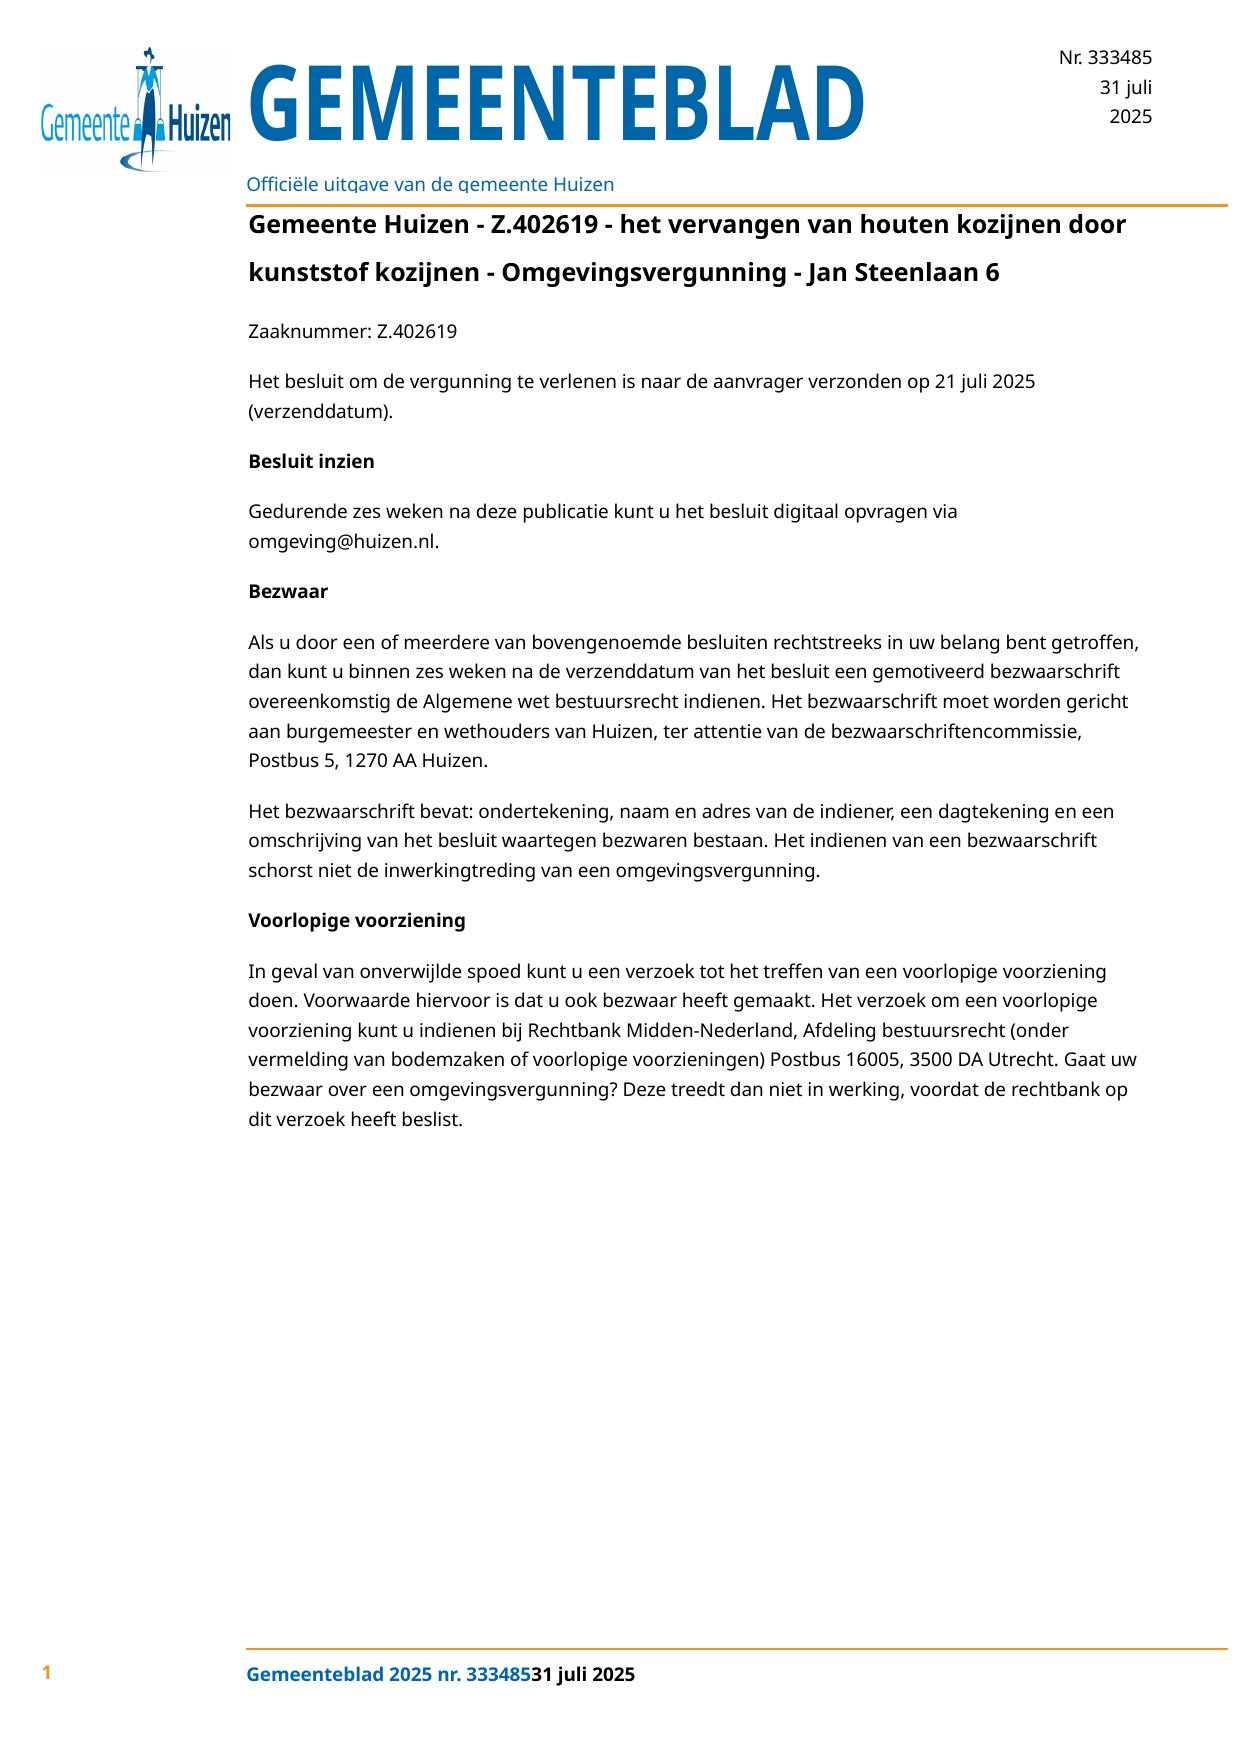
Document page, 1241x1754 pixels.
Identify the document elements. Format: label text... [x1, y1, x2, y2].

text Het bezwaarschrift bevat: ondertekening, naam en adres van de indiener, een dagtekening en een omschrijving van het besluit waartegen bezwaren bestaan. Het indienen van een bezwaarschrift schorst niet de inwerkingtreding van een omgevingsvergunning. [248, 798, 1152, 883]
text Voorlopige voorziening [248, 907, 1152, 933]
text Gedurende zes weken na deze publicatie kunt u het besluit digitaal opvragen via omgeving@huizen.nl. [248, 499, 1152, 554]
text In geval van onverwijlde spoed kunt u een verzoek tot het treffen van een voorlopige voorziening doen. Voorwaarde hiervoor is dat u ook bezwaar heeft gemaakt. Het verzoek om een voorlopige voorziening kunt u indienen bij Rechtbank Midden-Nederland, Afdeling bestuursrecht (onder vermelding van bodemzaken of voorlopige voorzieningen) Postbus 16005, 3500 DA Utrecht. Gaat uw bezwaar over een omgevingsvergunning? Deze treedt dan niet in werking, voordat de rechtbank op dit verzoek heeft beslist. [248, 958, 1152, 1132]
picture [41, 47, 231, 172]
text Gemeente Huizen - Z.402619 - het vervangen van houten kozijnen door kunststof kozijnen - Omgevingsvergunning - Jan Steenlaan 6 [248, 207, 1152, 288]
text Besluit inzien [248, 448, 1152, 474]
text Zaaknummer: Z.402619 [248, 318, 1152, 344]
text Bezwaar [248, 579, 1152, 604]
text Het besluit om de vergunning te verlenen is naar de aanvrager verzonden op 21 juli 2025 (verzenddatum). [248, 368, 1152, 424]
text Als u door een of meerdere van bovengenoemde besluiten rechtstreeks in uw belang bent getroffen, dan kunt u binnen zes weken na de verzenddatum van het besluit een gemotiveerd bezwaarschrift overeenkomstig de Algemene wet bestuursrecht indienen. Het bezwaarschrift moet worden gericht aan burgemeester en wethouders van Huizen, ter attentie van de bezwaarschriftencommissie, Postbus 5, 1270 AA Huizen. [248, 629, 1152, 773]
